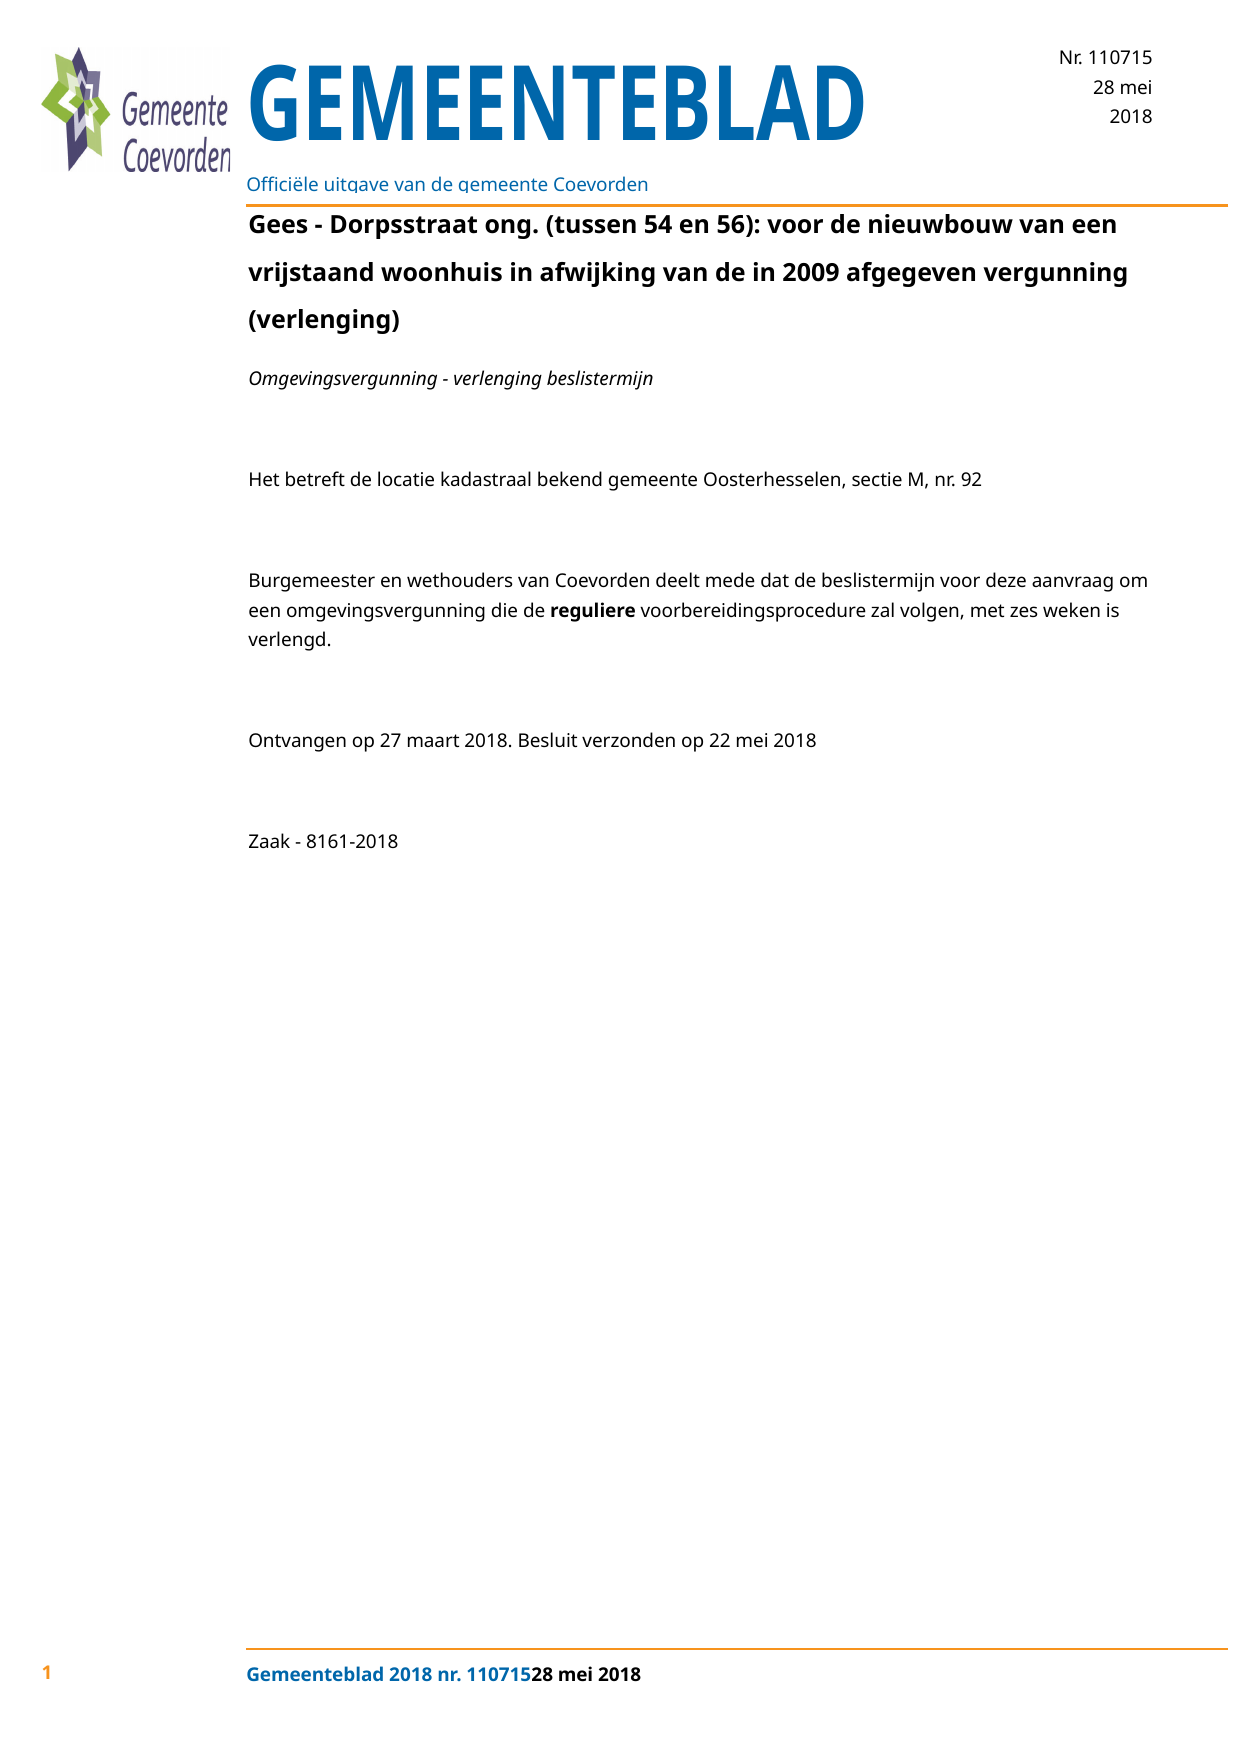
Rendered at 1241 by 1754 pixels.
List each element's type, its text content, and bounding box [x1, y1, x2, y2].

text Ontvangen op 27 maart 2018. Besluit verzonden op 22 mei 2018 [248, 727, 1152, 753]
text Gees - Dorpsstraat ong. (tussen 54 en 56): voor de nieuwbouw van een vrijstaand woonhuis in afwijking van de in 2009 afgegeven vergunning (verlenging) [248, 207, 1152, 336]
picture [41, 47, 231, 172]
text Het betreft de locatie kadastraal bekend gemeente Oosterhesselen, sectie M, nr. 92 [248, 466, 1152, 492]
text Zaak - 8161-2018 [248, 828, 1152, 854]
text Burgemeester en wethouders van Coevorden deelt mede dat de beslistermijn voor deze aanvraag om een omgevingsvergunning die de reguliere voorbereidingsprocedure zal volgen, met zes weken is verlengd. [248, 567, 1152, 652]
text Omgevingsvergunning - verlenging beslistermijn [248, 366, 1152, 391]
